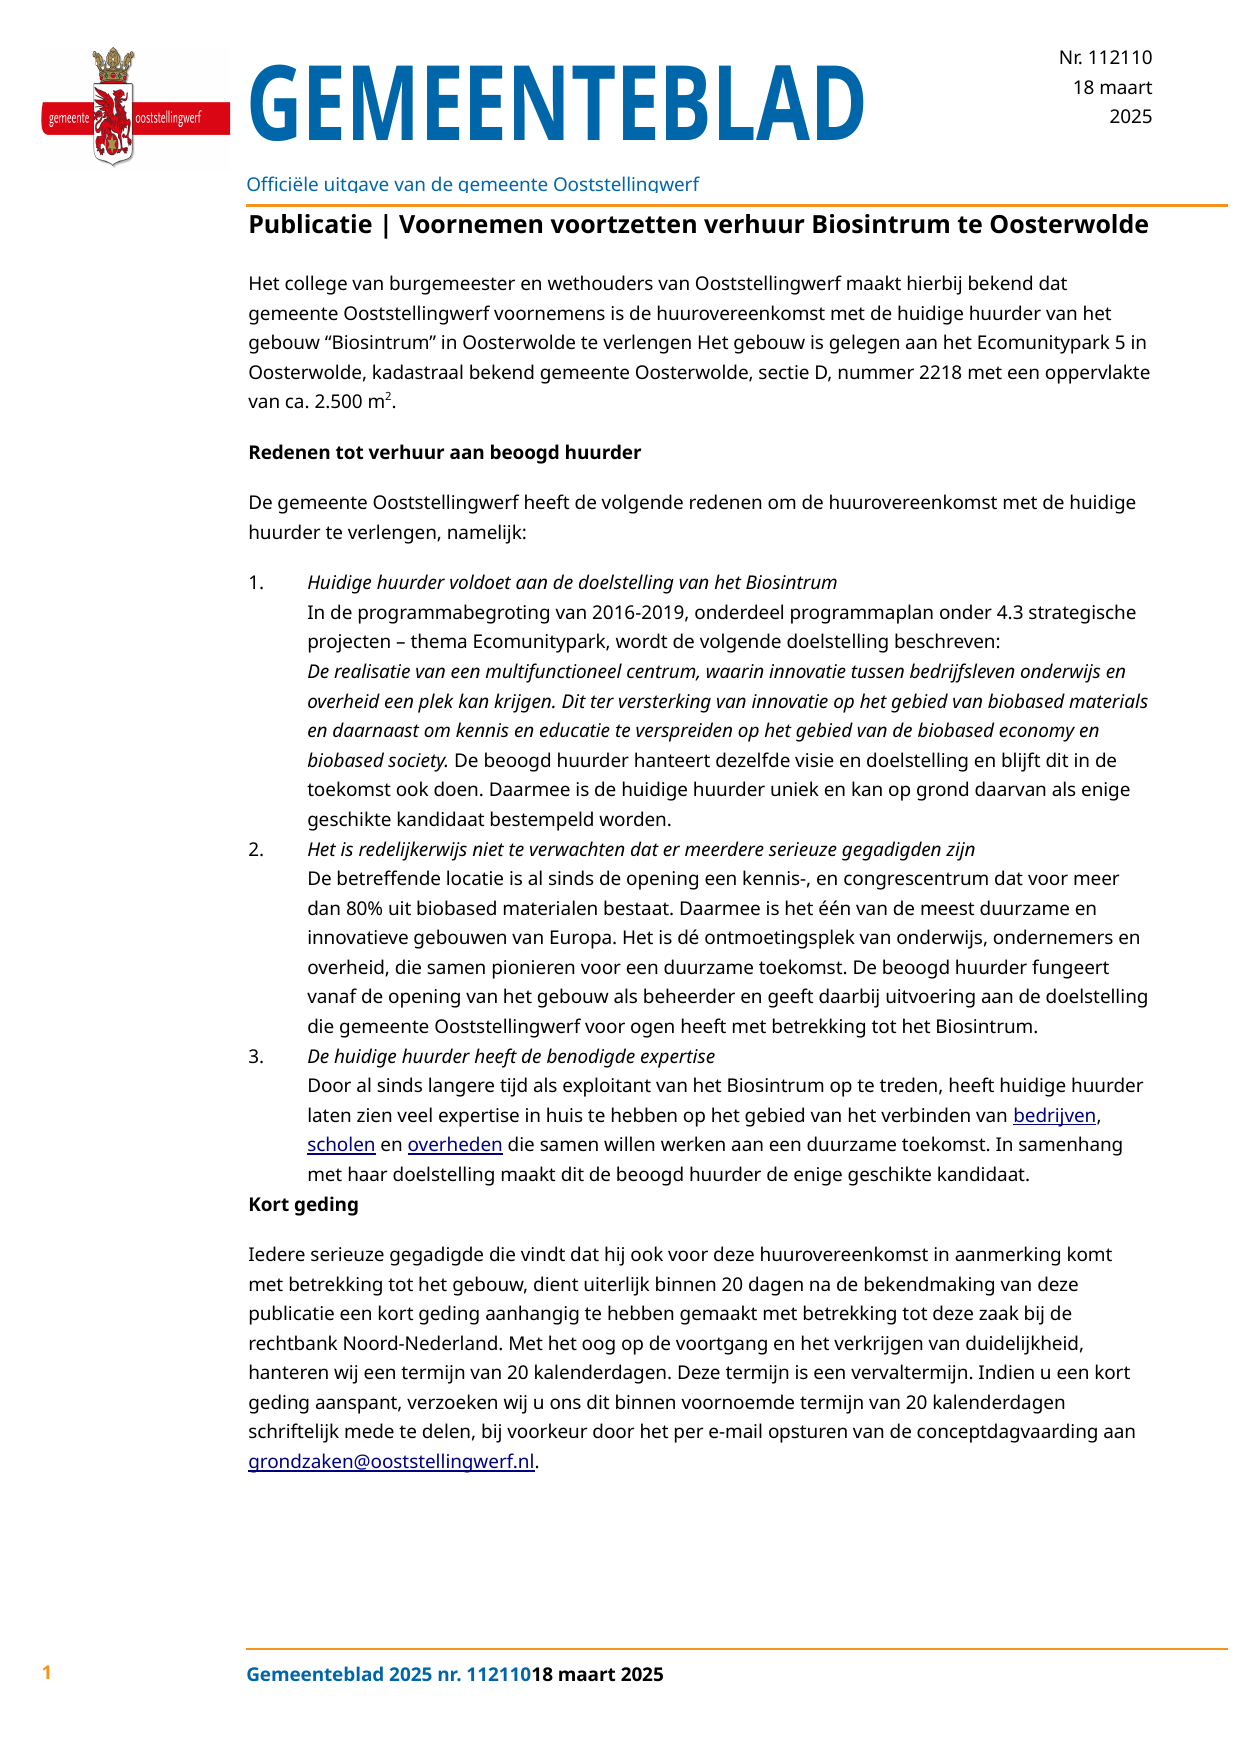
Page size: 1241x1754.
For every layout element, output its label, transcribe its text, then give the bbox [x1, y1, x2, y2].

picture [41, 47, 231, 172]
text Het college van burgemeester en wethouders van Ooststellingwerf maakt hierbij bekend dat gemeente Ooststellingwerf voornemens is de huurovereenkomst met de huidige huurder van het gebouw “Biosintrum” in Oosterwolde te verlengen Het gebouw is gelegen aan het Ecomunitypark 5 in Oosterwolde, kadastraal bekend gemeente Oosterwolde, sectie D, nummer 2218 met een oppervlakte van ca. 2.500 m2. [248, 270, 1152, 414]
list Huidige huurder voldoet aan de doelstelling van het Biosintrum [248, 569, 1152, 595]
text Iedere serieuze gegadigde die vindt dat hij ook voor deze huurovereenkomst in aanmerking komt met betrekking tot het gebouw, dient uiterlijk binnen 20 dagen na de bekendmaking van deze publicatie een kort geding aanhangig te hebben gemaakt met betrekking tot deze zaak bij de rechtbank Noord-Nederland. Met het oog op de voortgang en het verkrijgen van duidelijkheid, hanteren wij een termijn van 20 kalenderdagen. Deze termijn is een vervaltermijn. Indien u een kort geding aanspant, verzoeken wij u ons dit binnen voornoemde termijn van 20 kalenderdagen schriftelijk mede te delen, bij voorkeur door het per e-mail opsturen van de conceptdagvaarding aan grondzaken@ooststellingwerf.nl. [248, 1241, 1152, 1474]
list De huidige huurder heeft de benodigde expertise [248, 1043, 1152, 1068]
list De betreffende locatie is al sinds de opening een kennis-, en congrescentrum dat voor meer dan 80% uit biobased materialen bestaat. Daarmee is het één van de meest duurzame en innovatieve gebouwen van Europa. Het is dé ontmoetingsplek van onderwijs, ondernemers en overheid, die samen pionieren voor een duurzame toekomst. De beoogd huurder fungeert vanaf de opening van het gebouw als beheerder en geeft daarbij uitvoering aan de doelstelling die gemeente Ooststellingwerf voor ogen heeft met betrekking tot het Biosintrum. [248, 865, 1152, 1039]
text De gemeente Ooststellingwerf heeft de volgende redenen om de huurovereenkomst met de huidige huurder te verlengen, namelijk: [248, 489, 1152, 545]
text Publicatie | Voornemen voortzetten verhuur Biosintrum te Oosterwolde [248, 207, 1152, 241]
list Door al sinds langere tijd als exploitant van het Biosintrum op te treden, heeft huidige huurder laten zien veel expertise in huis te hebben op het gebied van het verbinden van bedrijven, scholen en overheden die samen willen werken aan een duurzame toekomst. In samenhang met haar doelstelling maakt dit de beoogd huurder de enige geschikte kandidaat. [248, 1072, 1152, 1187]
list De realisatie van een multifunctioneel centrum, waarin innovatie tussen bedrijfsleven onderwijs en overheid een plek kan krijgen. Dit ter versterking van innovatie op het gebied van biobased materials en daarnaast om kennis en educatie te verspreiden op het gebied van de biobased economy en biobased society. De beoogd huurder hanteert dezelfde visie en doelstelling en blijft dit in de toekomst ook doen. Daarmee is de huidige huurder uniek en kan op grond daarvan als enige geschikte kandidaat bestempeld worden. [248, 658, 1152, 832]
list In de programmabegroting van 2016-2019, onderdeel programmaplan onder 4.3 strategische projecten – thema Ecomunitypark, wordt de volgende doelstelling beschreven: [248, 599, 1152, 654]
list Het is redelijkerwijs niet te verwachten dat er meerdere serieuze gegadigden zijn [248, 836, 1152, 861]
text Redenen tot verhuur aan beoogd huurder [248, 439, 1152, 465]
text Kort geding [248, 1191, 1152, 1216]
